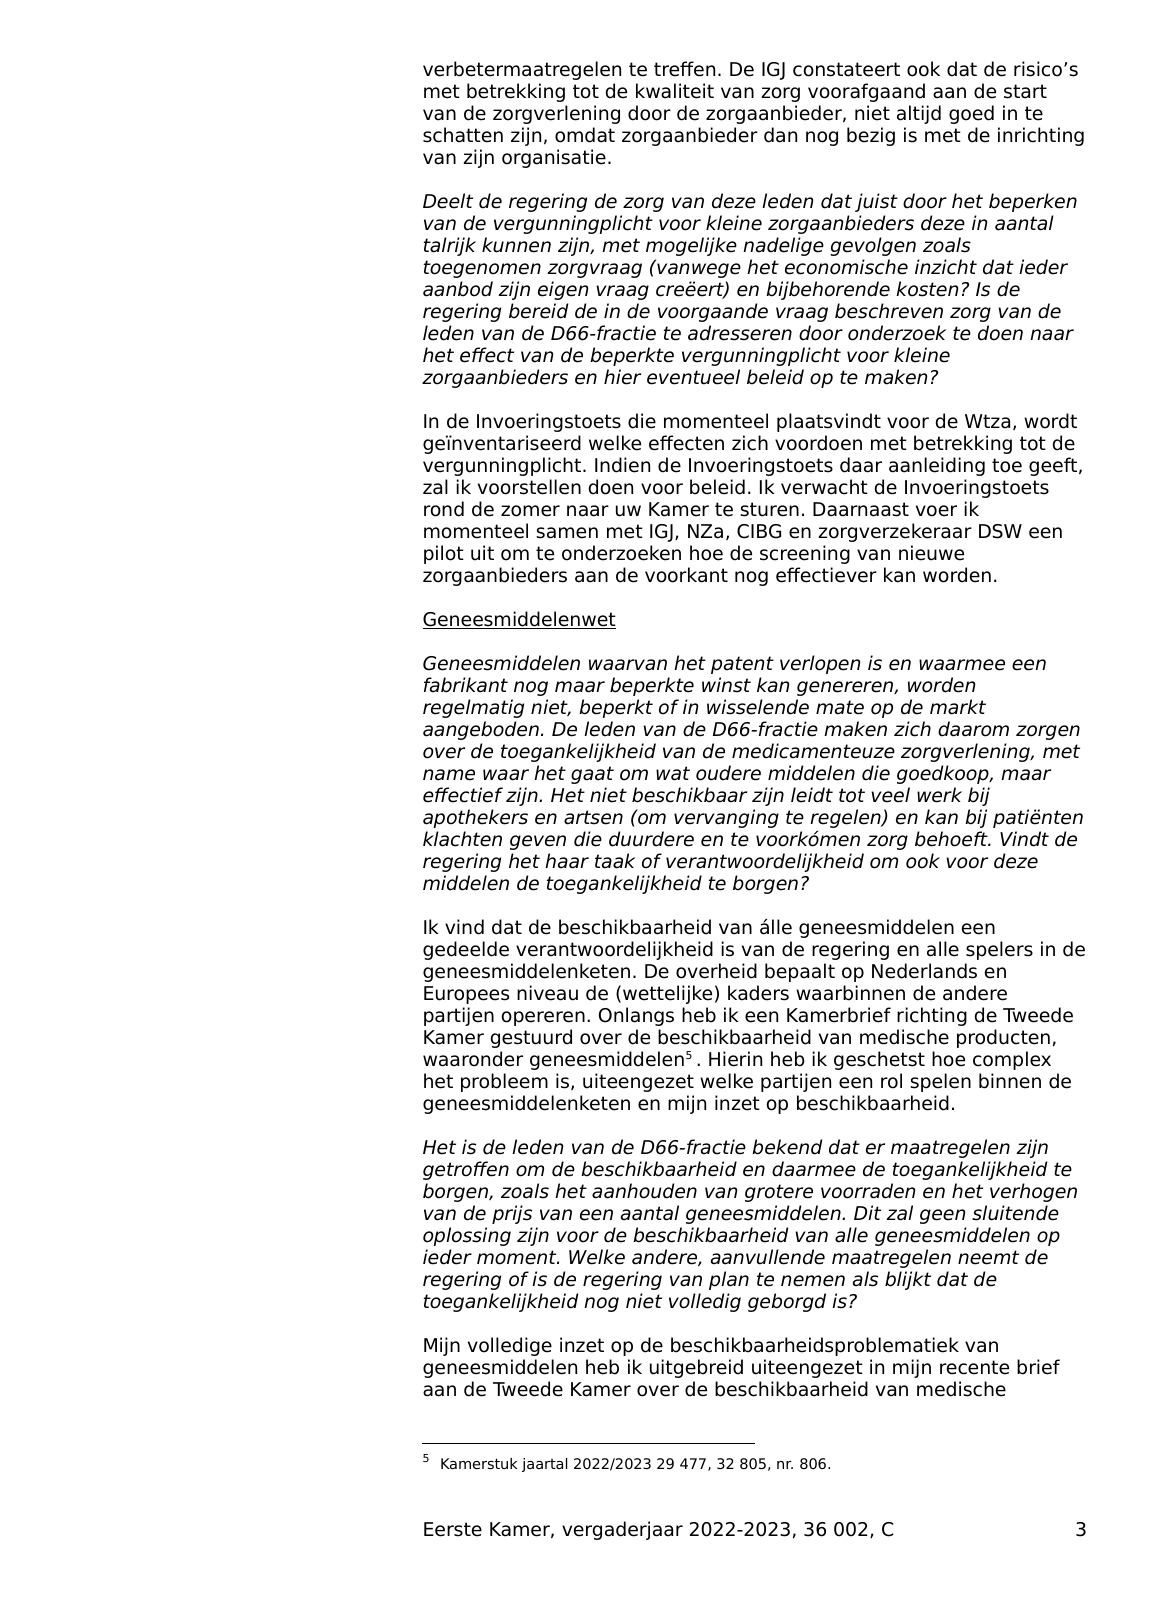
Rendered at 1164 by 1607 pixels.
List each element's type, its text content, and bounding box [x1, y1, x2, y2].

text Geneesmiddelen waarvan het patent verlopen is en waarmee een fabrikant nog maar beperkte winst kan genereren, worden regelmatig niet, beperkt of in wisselende mate op de markt aangeboden. De leden van de D66-fractie maken zich daarom zorgen over de toegankelijkheid van de medicamenteuze zorgverlening, met name waar het gaat om wat oudere middelen die goedkoop, maar effectief zijn. Het niet beschikbaar zijn leidt tot veel werk bij apothekers en artsen (om vervanging te regelen) en kan bij patiënten klachten geven die duurdere en te voorkómen zorg behoeft. Vindt de regering het haar taak of verantwoordelijkheid om ook voor deze middelen de toegankelijkheid te borgen? [422, 653, 1087, 895]
text Het is de leden van de D66-fractie bekend dat er maatregelen zijn getroffen om de beschikbaarheid en daarmee de toegankelijkheid te borgen, zoals het aanhouden van grotere voorraden en het verhogen van de prijs van een aantal geneesmiddelen. Dit zal geen sluitende oplossing zijn voor de beschikbaarheid van alle geneesmiddelen op ieder moment. Welke andere, aanvullende maatregelen neemt de regering of is de regering van plan te nemen als blijkt dat de toegankelijkheid nog niet volledig geborgd is? [422, 1137, 1087, 1313]
text Mijn volledige inzet op de beschikbaarheidsproblematiek van geneesmiddelen heb ik uitgebreid uiteengezet in mijn recente brief aan de Tweede Kamer over de beschikbaarheid van medische [422, 1335, 1087, 1401]
subtitle Geneesmiddelenwet [422, 609, 1087, 631]
text Deelt de regering de zorg van deze leden dat juist door het beperken van de vergunningplicht voor kleine zorgaanbieders deze in aantal talrijk kunnen zijn, met mogelijke nadelige gevolgen zoals toegenomen zorgvraag (vanwege het economische inzicht dat ieder aanbod zijn eigen vraag creëert) en bijbehorende kosten? Is de regering bereid de in de voorgaande vraag beschreven zorg van de leden van de D66-fractie te adresseren door onderzoek te doen naar het effect van de beperkte vergunningplicht voor kleine zorgaanbieders en hier eventueel beleid op te maken? [422, 191, 1087, 389]
text verbetermaatregelen te treffen. De IGJ constateert ook dat de risico’s met betrekking tot de kwaliteit van zorg voorafgaand aan de start van de zorgverlening door de zorgaanbieder, niet altijd goed in te schatten zijn, omdat zorgaanbieder dan nog bezig is met de inrichting van zijn organisatie. [422, 59, 1087, 169]
text In de Invoeringstoets die momenteel plaatsvindt voor de Wtza, wordt geïnventariseerd welke effecten zich voordoen met betrekking tot de vergunningplicht. Indien de Invoeringstoets daar aanleiding toe geeft, zal ik voorstellen doen voor beleid. Ik verwacht de Invoeringstoets rond de zomer naar uw Kamer te sturen. Daarnaast voer ik momenteel samen met IGJ, NZa, CIBG en zorgverzekeraar DSW een pilot uit om te onderzoeken hoe de screening van nieuwe zorgaanbieders aan de voorkant nog effectiever kan worden. [422, 411, 1087, 587]
text Ik vind dat de beschikbaarheid van álle geneesmiddelen een gedeelde verantwoordelijkheid is van de regering en alle spelers in de geneesmiddelenketen. De overheid bepaalt op Nederlands en Europees niveau de (wettelijke) kaders waarbinnen de andere partijen opereren. Onlangs heb ik een Kamerbrief richting de Tweede Kamer gestuurd over de beschikbaarheid van medische producten, waaronder geneesmiddelen. Hierin heb ik geschetst hoe complex het probleem is, uiteengezet welke partijen een rol spelen binnen de geneesmiddelenketen en mijn inzet op beschikbaarheid. [422, 917, 1087, 1115]
text Kamerstuk jaartal 2022/2023 29 477, 32 805, nr. 806. [422, 1452, 1087, 1474]
